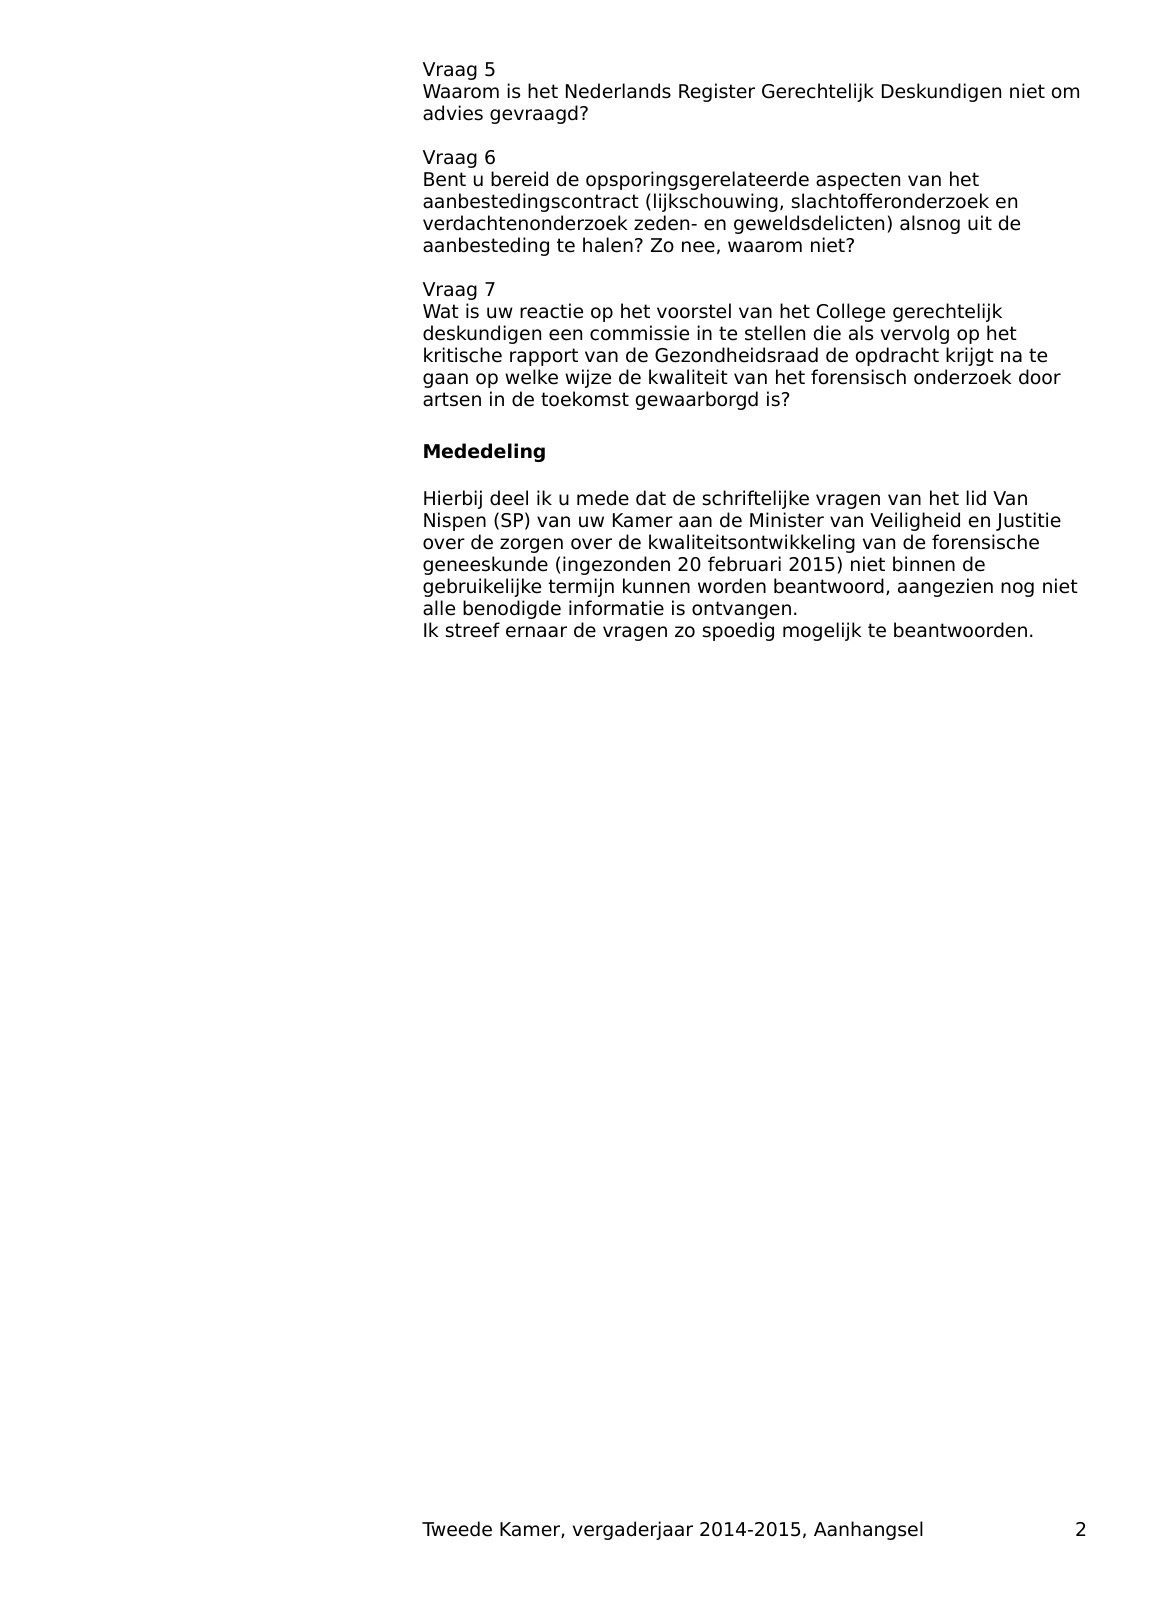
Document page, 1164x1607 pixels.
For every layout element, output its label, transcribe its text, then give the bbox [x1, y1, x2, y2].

text Ik streef ernaar de vragen zo spoedig mogelijk te beantwoorden. [422, 620, 1087, 642]
text Waarom is het Nederlands Register Gerechtelijk Deskundigen niet om advies gevraagd? [422, 81, 1087, 125]
text Vraag 7 [422, 279, 1087, 301]
text Vraag 5 [422, 59, 1087, 81]
text Vraag 6 [422, 147, 1087, 169]
text Bent u bereid de opsporingsgerelateerde aspecten van het aanbestedingscontract (lijkschouwing, slachtofferonderzoek en verdachtenonderzoek zeden- en geweldsdelicten) alsnog uit de aanbesteding te halen? Zo nee, waarom niet? [422, 169, 1087, 257]
text Wat is uw reactie op het voorstel van het College gerechtelijk deskundigen een commissie in te stellen die als vervolg op het kritische rapport van de Gezondheidsraad de opdracht krijgt na te gaan op welke wijze de kwaliteit van het forensisch onderzoek door artsen in de toekomst gewaarborgd is? [422, 301, 1087, 411]
subtitle Mededeling [422, 441, 1087, 463]
text Hierbij deel ik u mede dat de schriftelijke vragen van het lid Van Nispen (SP) van uw Kamer aan de Minister van Veiligheid en Justitie over de zorgen over de kwaliteitsontwikkeling van de forensische geneeskunde (ingezonden 20 februari 2015) niet binnen de gebruikelijke termijn kunnen worden beantwoord, aangezien nog niet alle benodigde informatie is ontvangen. [422, 488, 1087, 620]
